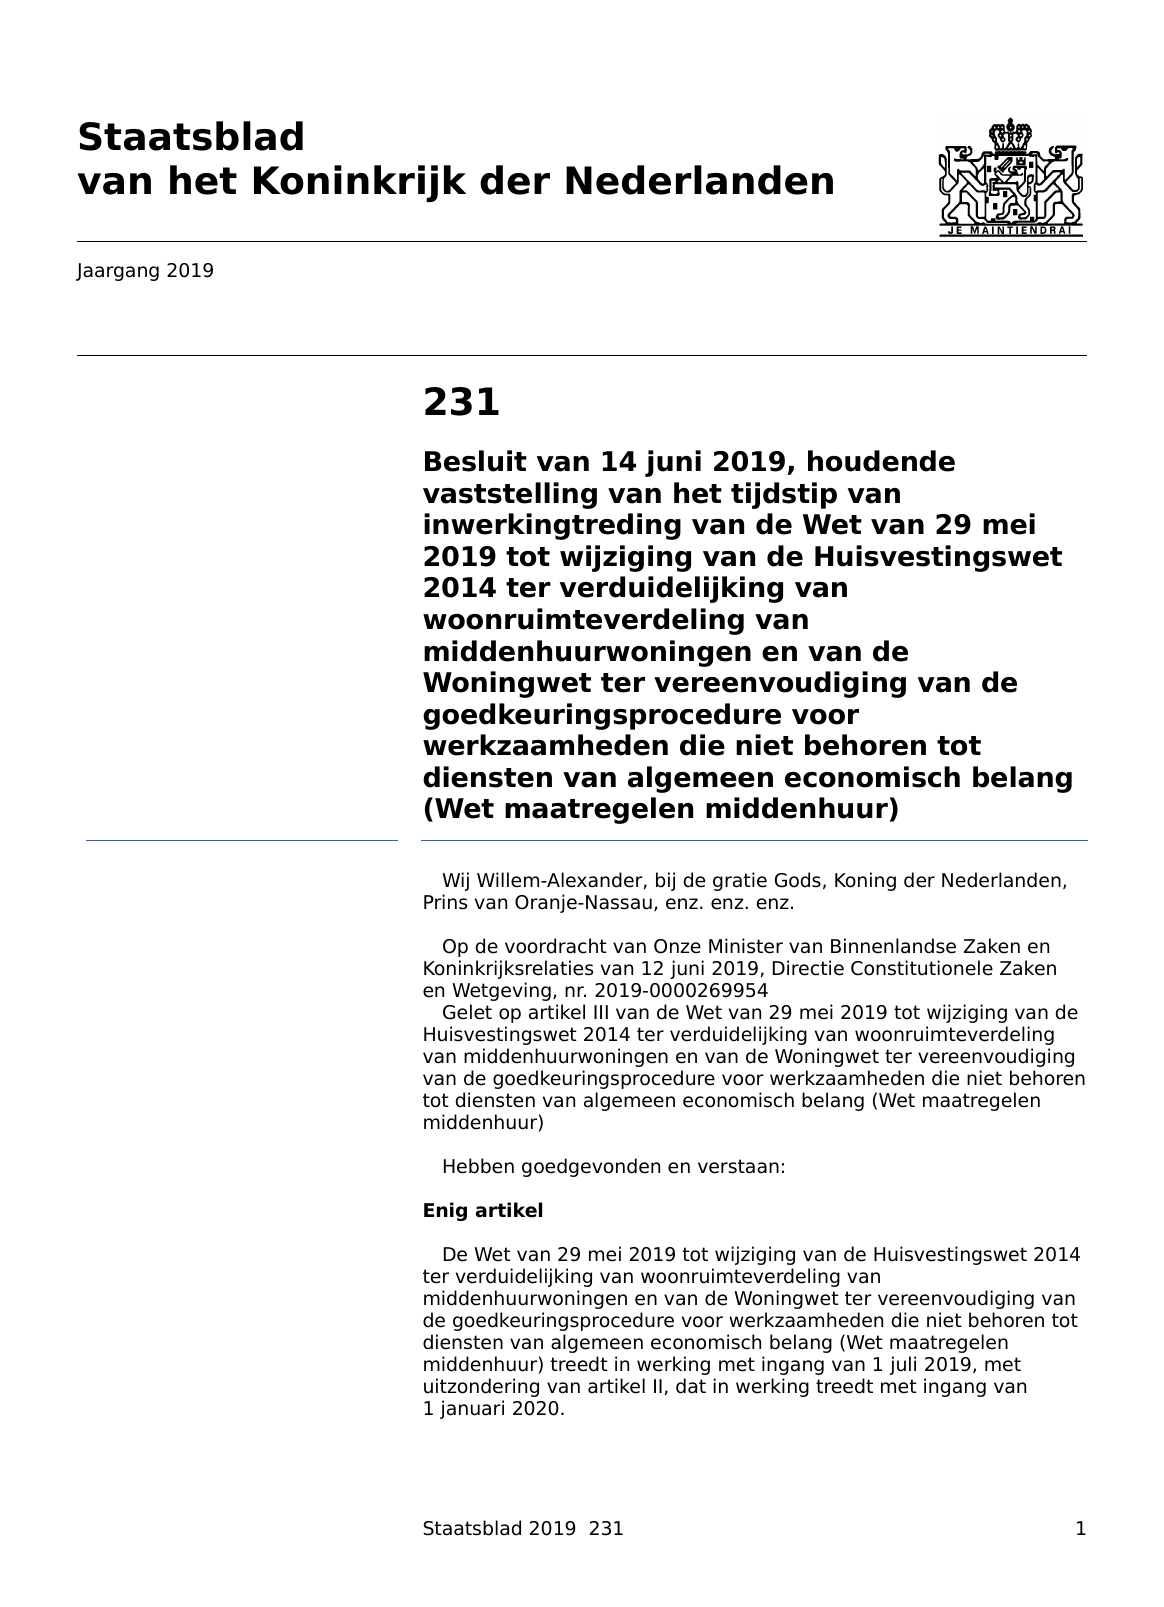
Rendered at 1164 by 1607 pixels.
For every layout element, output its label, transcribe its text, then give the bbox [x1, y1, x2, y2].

subtitle Enig artikel [422, 1200, 1087, 1222]
text Wij Willem-Alexander, bij de gratie Gods, Koning der Nederlanden, Prins van Oranje-Nassau, enz. enz. enz. [422, 870, 1087, 914]
text Hebben goedgevonden en verstaan: [422, 1156, 1087, 1178]
table_cell Jaargang 2019 [77, 242, 1087, 355]
table_header [886, 100, 1087, 241]
picture [936, 115, 1087, 240]
text De Wet van 29 mei 2019 tot wijziging van de Huisvestingswet 2014 ter verduidelijking van woonruimteverdeling van middenhuurwoningen en van de Woningwet ter vereenvoudiging van de goedkeuringsprocedure voor werkzaamheden die niet behoren tot diensten van algemeen economisch belang (Wet maatregelen middenhuur) treedt in werking met ingang van 1 juli 2019, met uitzondering van artikel II, dat in werking treedt met ingang van 1 januari 2020. [422, 1244, 1087, 1420]
subtitle 231 [422, 381, 1087, 424]
text Op de voordracht van Onze Minister van Binnenlandse Zaken en Koninkrijksrelaties van 12 juni 2019, Directie Constitutionele Zaken en Wetgeving, nr. 2019-0000269954 [422, 936, 1087, 1002]
table_header Staatsblad van het Koninkrijk der Nederlanden [77, 100, 886, 241]
text Besluit van 14 juni 2019, houdende vaststelling van het tijdstip van inwerkingtreding van de Wet van 29 mei 2019 tot wijziging van de Huisvestingswet 2014 ter verduidelijking van woonruimteverdeling van middenhuurwoningen en van de Woningwet ter vereenvoudiging van de goedkeuringsprocedure voor werkzaamheden die niet behoren tot diensten van algemeen economisch belang (Wet maatregelen middenhuur) [422, 447, 1087, 825]
text Gelet op artikel III van de Wet van 29 mei 2019 tot wijziging van de Huisvestingswet 2014 ter verduidelijking van woonruimteverdeling van middenhuurwoningen en van de Woningwet ter vereenvoudiging van de goedkeuringsprocedure voor werkzaamheden die niet behoren tot diensten van algemeen economisch belang (Wet maatregelen middenhuur) [422, 1002, 1087, 1134]
